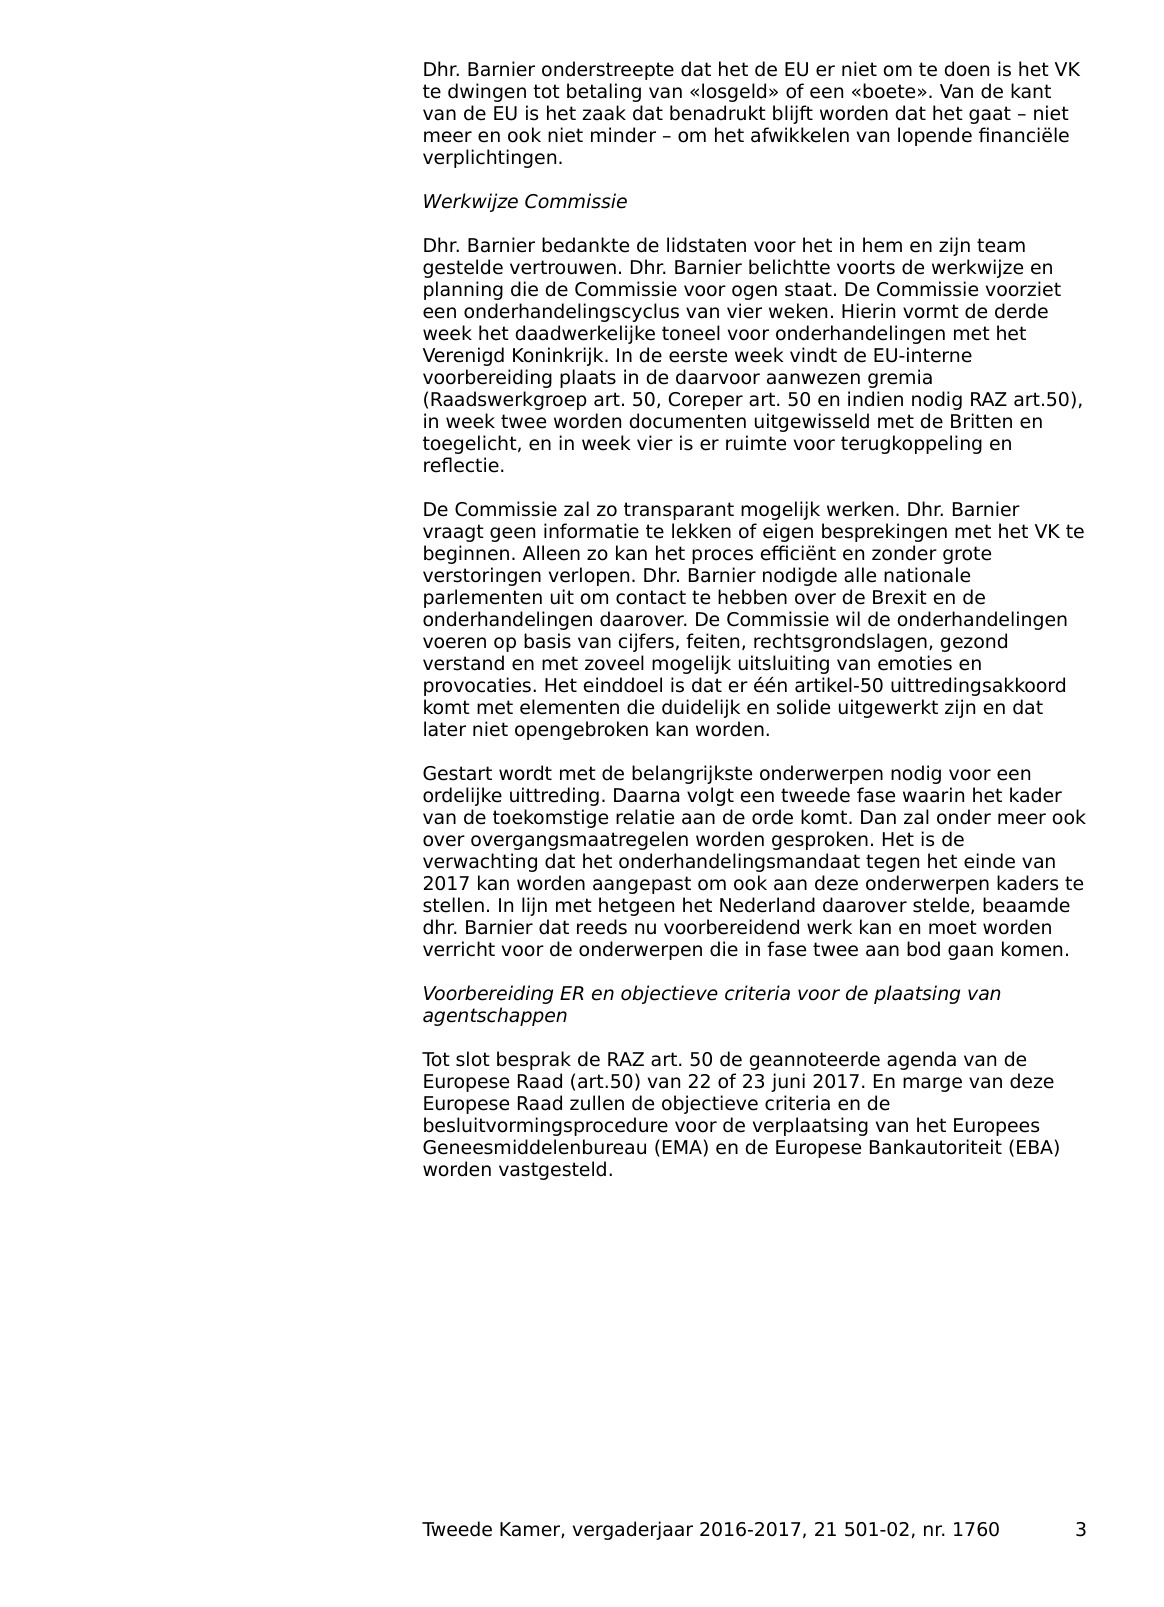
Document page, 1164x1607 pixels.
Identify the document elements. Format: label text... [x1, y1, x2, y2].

subtitle Werkwijze Commissie [422, 191, 1087, 213]
text Tot slot besprak de RAZ art. 50 de geannoteerde agenda van de Europese Raad (art.50) van 22 of 23 juni 2017. En marge van deze Europese Raad zullen de objectieve criteria en de besluitvormingsprocedure voor de verplaatsing van het Europees Geneesmiddelenbureau (EMA) en de Europese Bankautoriteit (EBA) worden vastgesteld. [422, 1049, 1087, 1181]
subtitle Voorbereiding ER en objectieve criteria voor de plaatsing van agentschappen [422, 983, 1087, 1027]
text Gestart wordt met de belangrijkste onderwerpen nodig voor een ordelijke uittreding. Daarna volgt een tweede fase waarin het kader van de toekomstige relatie aan de orde komt. Dan zal onder meer ook over overgangsmaatregelen worden gesproken. Het is de verwachting dat het onderhandelingsmandaat tegen het einde van 2017 kan worden aangepast om ook aan deze onderwerpen kaders te stellen. In lijn met hetgeen het Nederland daarover stelde, beaamde dhr. Barnier dat reeds nu voorbereidend werk kan en moet worden verricht voor de onderwerpen die in fase twee aan bod gaan komen. [422, 763, 1087, 961]
text De Commissie zal zo transparant mogelijk werken. Dhr. Barnier vraagt geen informatie te lekken of eigen besprekingen met het VK te beginnen. Alleen zo kan het proces efficiënt en zonder grote verstoringen verlopen. Dhr. Barnier nodigde alle nationale parlementen uit om contact te hebben over de Brexit en de onderhandelingen daarover. De Commissie wil de onderhandelingen voeren op basis van cijfers, feiten, rechtsgrondslagen, gezond verstand en met zoveel mogelijk uitsluiting van emoties en provocaties. Het einddoel is dat er één artikel-50 uittredingsakkoord komt met elementen die duidelijk en solide uitgewerkt zijn en dat later niet opengebroken kan worden. [422, 499, 1087, 741]
text Dhr. Barnier onderstreepte dat het de EU er niet om te doen is het VK te dwingen tot betaling van «losgeld» of een «boete». Van de kant van de EU is het zaak dat benadrukt blijft worden dat het gaat – niet meer en ook niet minder – om het afwikkelen van lopende financiële verplichtingen. [422, 59, 1087, 169]
text Dhr. Barnier bedankte de lidstaten voor het in hem en zijn team gestelde vertrouwen. Dhr. Barnier belichtte voorts de werkwijze en planning die de Commissie voor ogen staat. De Commissie voorziet een onderhandelingscyclus van vier weken. Hierin vormt de derde week het daadwerkelijke toneel voor onderhandelingen met het Verenigd Koninkrijk. In de eerste week vindt de EU-interne voorbereiding plaats in de daarvoor aanwezen gremia (Raadswerkgroep art. 50, Coreper art. 50 en indien nodig RAZ art.50), in week twee worden documenten uitgewisseld met de Britten en toegelicht, en in week vier is er ruimte voor terugkoppeling en reflectie. [422, 235, 1087, 477]
